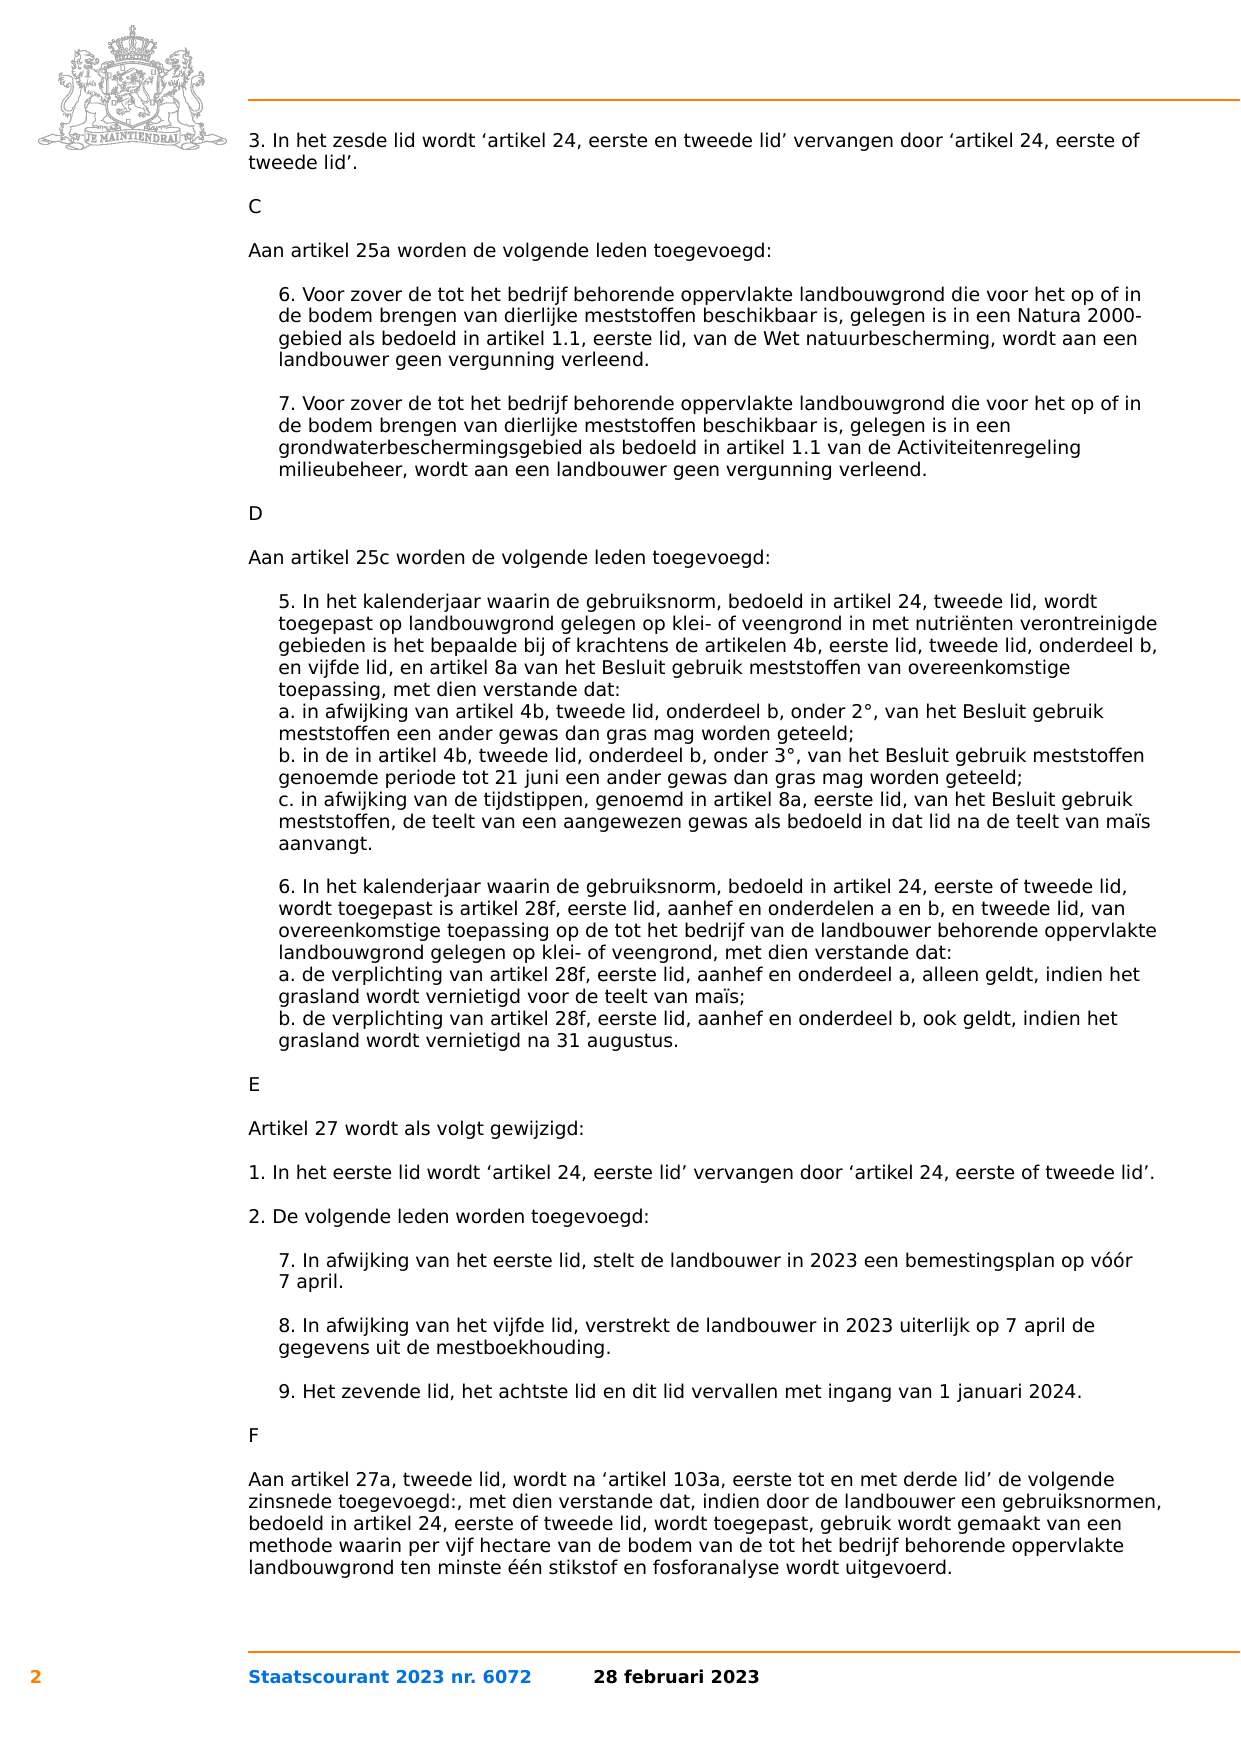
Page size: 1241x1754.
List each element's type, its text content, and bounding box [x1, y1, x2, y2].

text 5. In het kalenderjaar waarin de gebruiksnorm, bedoeld in artikel 24, tweede lid, wordt toegepast op landbouwgrond gelegen op klei- of veengrond in met nutriënten verontreinigde gebieden is het bepaalde bij of krachtens de artikelen 4b, eerste lid, tweede lid, onderdeel b, en vijfde lid, en artikel 8a van het Besluit gebruik meststoffen van overeenkomstige toepassing, met dien verstande dat: [278, 591, 1163, 701]
text Aan artikel 25a worden de volgende leden toegevoegd: [248, 239, 1163, 262]
text 1. In het eerste lid wordt ‘artikel 24, eerste lid’ vervangen door ‘artikel 24, eerste of tweede lid’. [248, 1162, 1163, 1184]
text 6. Voor zover de tot het bedrijf behorende oppervlakte landbouwgrond die voor het op of in de bodem brengen van dierlijke meststoffen beschikbaar is, gelegen is in een Natura 2000-gebied als bedoeld in artikel 1.1, eerste lid, van de Wet natuurbescherming, wordt aan een landbouwer geen vergunning verleend. [278, 283, 1163, 371]
text 3. In het zesde lid wordt ‘artikel 24, eerste en tweede lid’ vervangen door ‘artikel 24, eerste of tweede lid’. [248, 130, 1163, 174]
text 7. Voor zover de tot het bedrijf behorende oppervlakte landbouwgrond die voor het op of in de bodem brengen van dierlijke meststoffen beschikbaar is, gelegen is in een grondwaterbeschermingsgebied als bedoeld in artikel 1.1 van de Activiteitenregeling milieubeheer, wordt aan een landbouwer geen vergunning verleend. [278, 393, 1163, 481]
text Aan artikel 27a, tweede lid, wordt na ‘artikel 103a, eerste tot en met derde lid’ de volgende zinsnede toegevoegd:, met dien verstande dat, indien door de landbouwer een gebruiksnormen, bedoeld in artikel 24, eerste of tweede lid, wordt toegepast, gebruik wordt gemaakt van een methode waarin per vijf hectare van de bodem van de tot het bedrijf behorende oppervlakte landbouwgrond ten minste één stikstof en fosforanalyse wordt uitgevoerd. [248, 1469, 1163, 1579]
text 6. In het kalenderjaar waarin de gebruiksnorm, bedoeld in artikel 24, eerste of tweede lid, wordt toegepast is artikel 28f, eerste lid, aanhef en onderdelen a en b, en tweede lid, van overeenkomstige toepassing op de tot het bedrijf van de landbouwer behorende oppervlakte landbouwgrond gelegen op klei- of veengrond, met dien verstande dat: [278, 876, 1163, 964]
text 2. De volgende leden worden toegevoegd: [248, 1206, 1163, 1228]
text a. in afwijking van artikel 4b, tweede lid, onderdeel b, onder 2°, van het Besluit gebruik meststoffen een ander gewas dan gras mag worden geteeld; [278, 701, 1163, 744]
text D [248, 503, 1163, 525]
text 8. In afwijking van het vijfde lid, verstrekt de landbouwer in 2023 uiterlijk op 7 april de gegevens uit de mestboekhouding. [278, 1315, 1163, 1359]
picture [38, 25, 227, 150]
text C [248, 196, 1163, 218]
text Aan artikel 25c worden de volgende leden toegevoegd: [248, 547, 1163, 569]
text Artikel 27 wordt als volgt gewijzigd: [248, 1118, 1163, 1140]
text b. de verplichting van artikel 28f, eerste lid, aanhef en onderdeel b, ook geldt, indien het grasland wordt vernietigd na 31 augustus. [278, 1008, 1163, 1052]
text F [248, 1425, 1163, 1447]
text 7. In afwijking van het eerste lid, stelt de landbouwer in 2023 een bemestingsplan op vóór 7 april. [278, 1249, 1163, 1293]
text E [248, 1074, 1163, 1096]
text b. in de in artikel 4b, tweede lid, onderdeel b, onder 3°, van het Besluit gebruik meststoffen genoemde periode tot 21 juni een ander gewas dan gras mag worden geteeld; [278, 744, 1163, 788]
text c. in afwijking van de tijdstippen, genoemd in artikel 8a, eerste lid, van het Besluit gebruik meststoffen, de teelt van een aangewezen gewas als bedoeld in dat lid na de teelt van maïs aanvangt. [278, 788, 1163, 854]
text a. de verplichting van artikel 28f, eerste lid, aanhef en onderdeel a, alleen geldt, indien het grasland wordt vernietigd voor de teelt van maïs; [278, 964, 1163, 1008]
text 9. Het zevende lid, het achtste lid en dit lid vervallen met ingang van 1 januari 2024. [278, 1381, 1163, 1403]
